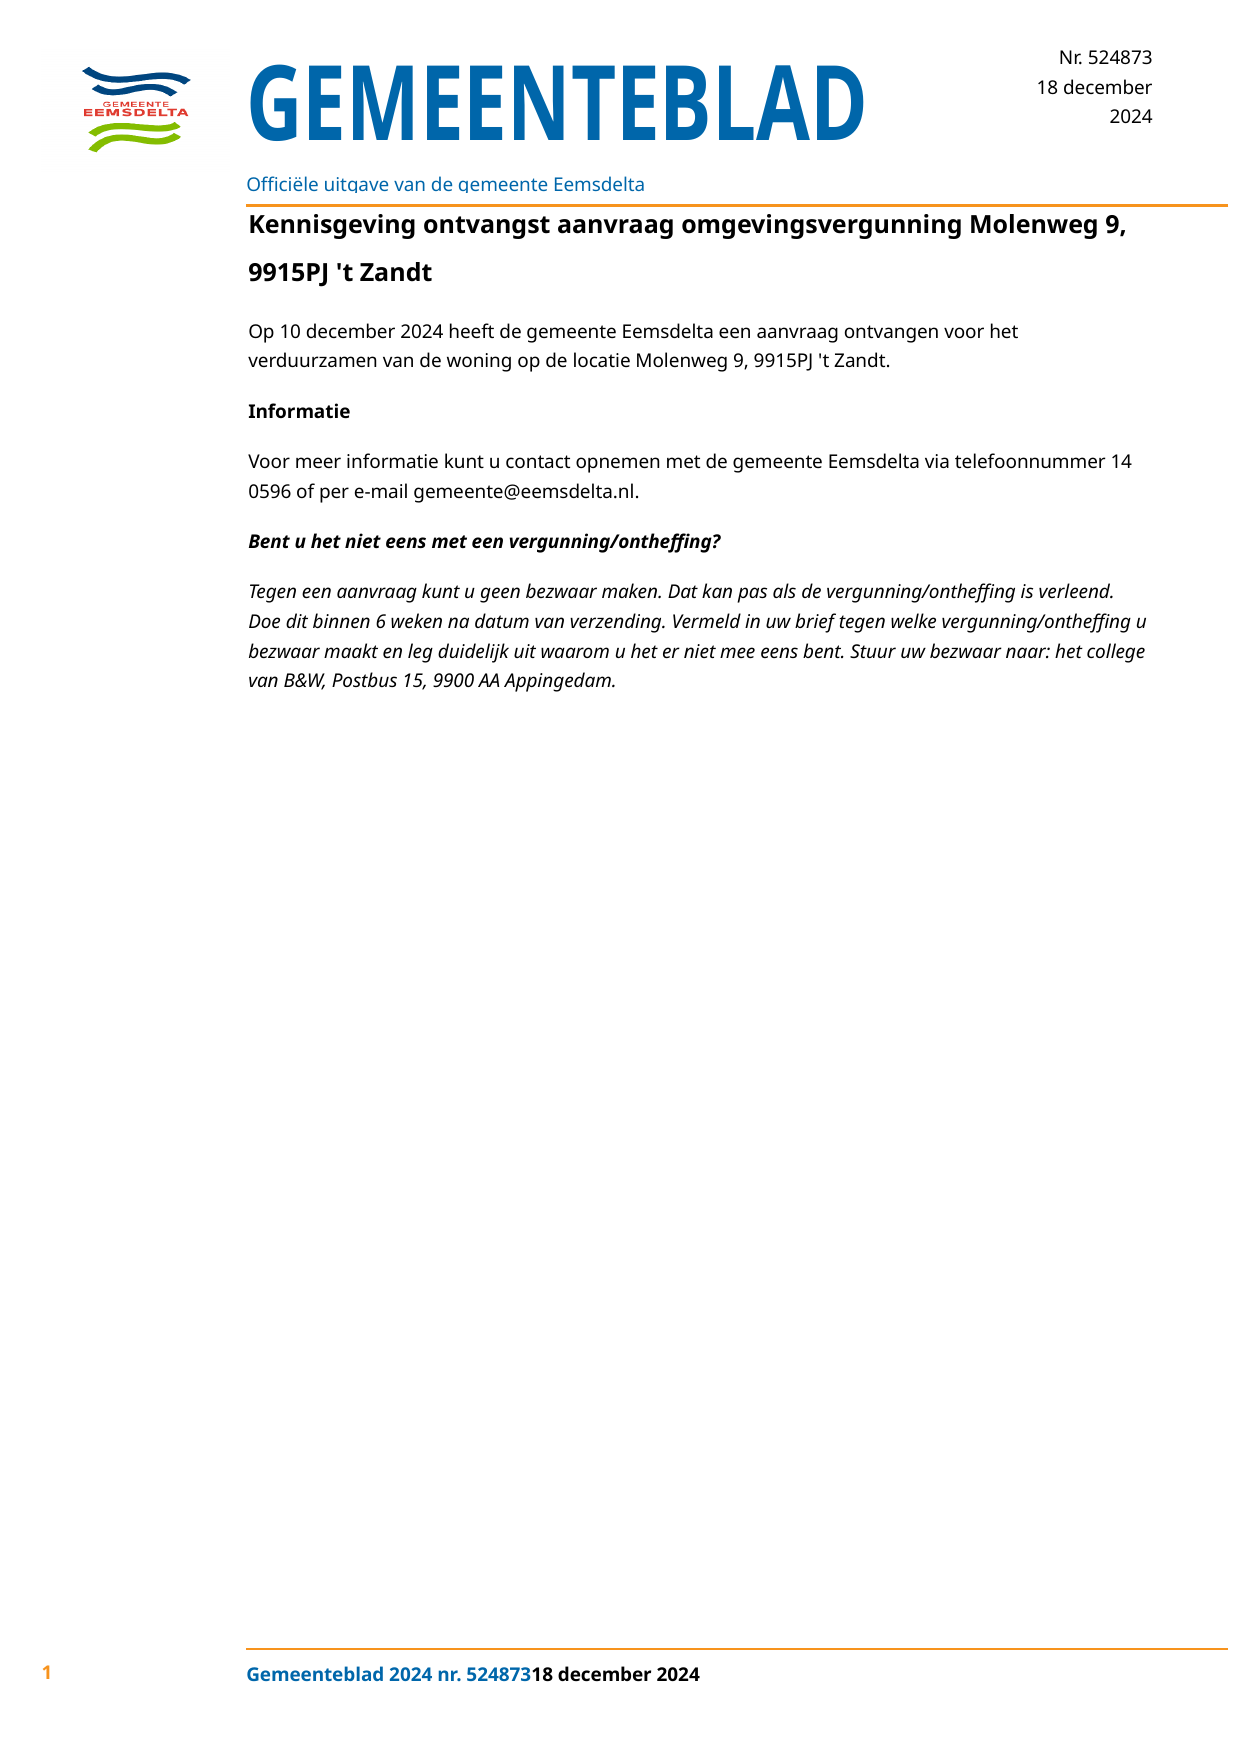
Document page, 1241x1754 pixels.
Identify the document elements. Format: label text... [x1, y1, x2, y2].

text Op 10 december 2024 heeft de gemeente Eemsdelta een aanvraag ontvangen voor het verduurzamen van de woning op de locatie Molenweg 9, 9915PJ 't Zandt. [248, 318, 1152, 373]
text Tegen een aanvraag kunt u geen bezwaar maken. Dat kan pas als de vergunning/ontheffing is verleend. Doe dit binnen 6 weken na datum van verzending. Vermeld in uw brief tegen welke vergunning/ontheffing u bezwaar maakt en leg duidelijk uit waarom u het er niet mee eens bent. Stuur uw bezwaar naar: het college van B&W, Postbus 15, 9900 AA Appingedam. [248, 579, 1152, 693]
picture [41, 47, 231, 172]
text Voor meer informatie kunt u contact opnemen met de gemeente Eemsdelta via telefoonnummer 14 0596 of per e-mail gemeente@eemsdelta.nl. [248, 448, 1152, 504]
text Kennisgeving ontvangst aanvraag omgevingsvergunning Molenweg 9, 9915PJ 't Zandt [248, 207, 1152, 288]
text Informatie [248, 398, 1152, 424]
text Bent u het niet eens met een vergunning/ontheffing? [248, 528, 1152, 554]
